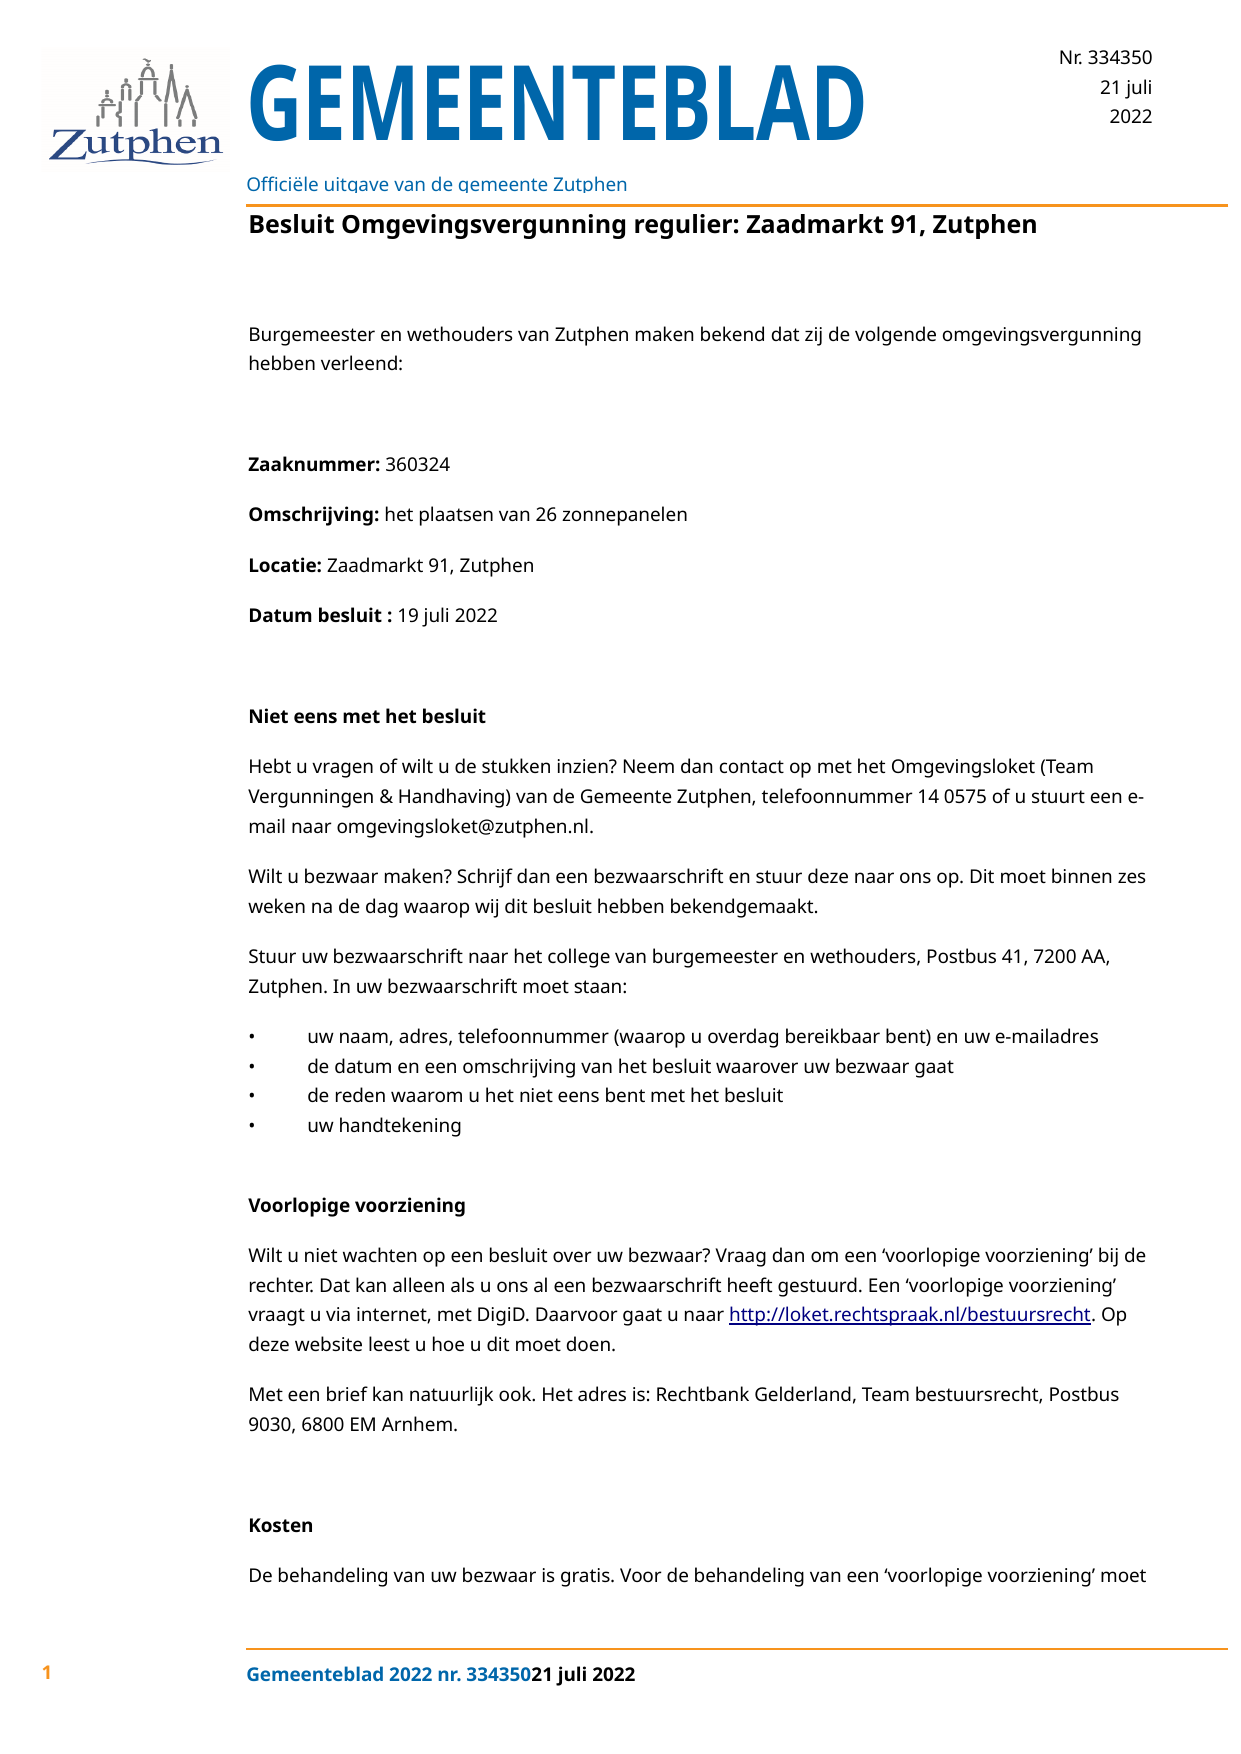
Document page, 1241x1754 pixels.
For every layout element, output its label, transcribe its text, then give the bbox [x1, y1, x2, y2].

list uw naam, adres, telefoonnummer (waarop u overdag bereikbaar bent) en uw e-mailadres [248, 1023, 1152, 1049]
text Stuur uw bezwaarschrift naar het college van burgemeester en wethouders, Postbus 41, 7200 AA, Zutphen. In uw bezwaarschrift moet staan: [248, 943, 1152, 998]
text Niet eens met het besluit [248, 703, 1152, 729]
list de reden waarom u het niet eens bent met het besluit [248, 1082, 1152, 1108]
text Datum besluit : 19 juli 2022 [248, 602, 1152, 628]
text Locatie: Zaadmarkt 91, Zutphen [248, 552, 1152, 578]
text Burgemeester en wethouders van Zutphen maken bekend dat zij de volgende omgevingsvergunning hebben verleend: [248, 321, 1152, 376]
list uw handtekening [248, 1112, 1152, 1138]
text Kosten [248, 1512, 1152, 1538]
text Met een brief kan natuurlijk ook. Het adres is: Rechtbank Gelderland, Team bestuursrecht, Postbus 9030, 6800 EM Arnhem. [248, 1382, 1152, 1437]
text Omschrijving: het plaatsen van 26 zonnepanelen [248, 502, 1152, 527]
text Voorlopige voorziening [248, 1192, 1152, 1218]
text Wilt u bezwaar maken? Schrijf dan een bezwaarschrift en stuur deze naar ons op. Dit moet binnen zes weken na de dag waarop wij dit besluit hebben bekendgemaakt. [248, 863, 1152, 918]
list de datum en een omschrijving van het besluit waarover uw bezwaar gaat [248, 1053, 1152, 1078]
text De behandeling van uw bezwaar is gratis. Voor de behandeling van een ‘voorlopige voorziening’ moet [248, 1562, 1152, 1588]
text Wilt u niet wachten op een besluit over uw bezwaar? Vraag dan om een ‘voorlopige voorziening’ bij de rechter. Dat kan alleen als u ons al een bezwaarschrift heeft gestuurd. Een ‘voorlopige voorziening’ vraagt u via internet, met DigiD. Daarvoor gaat u naar http://loket.rechtspraak.nl/bestuursrecht. Op deze website leest u hoe u dit moet doen. [248, 1242, 1152, 1357]
text Zaaknummer: 360324 [248, 451, 1152, 477]
text Hebt u vragen of wilt u de stukken inzien? Neem dan contact op met het Omgevingsloket (Team Vergunningen & Handhaving) van de Gemeente Zutphen, telefoonnummer 14 0575 of u stuurt een e-mail naar omgevingsloket@zutphen.nl. [248, 754, 1152, 838]
text Besluit Omgevingsvergunning regulier: Zaadmarkt 91, Zutphen [248, 207, 1152, 241]
picture [41, 47, 231, 172]
